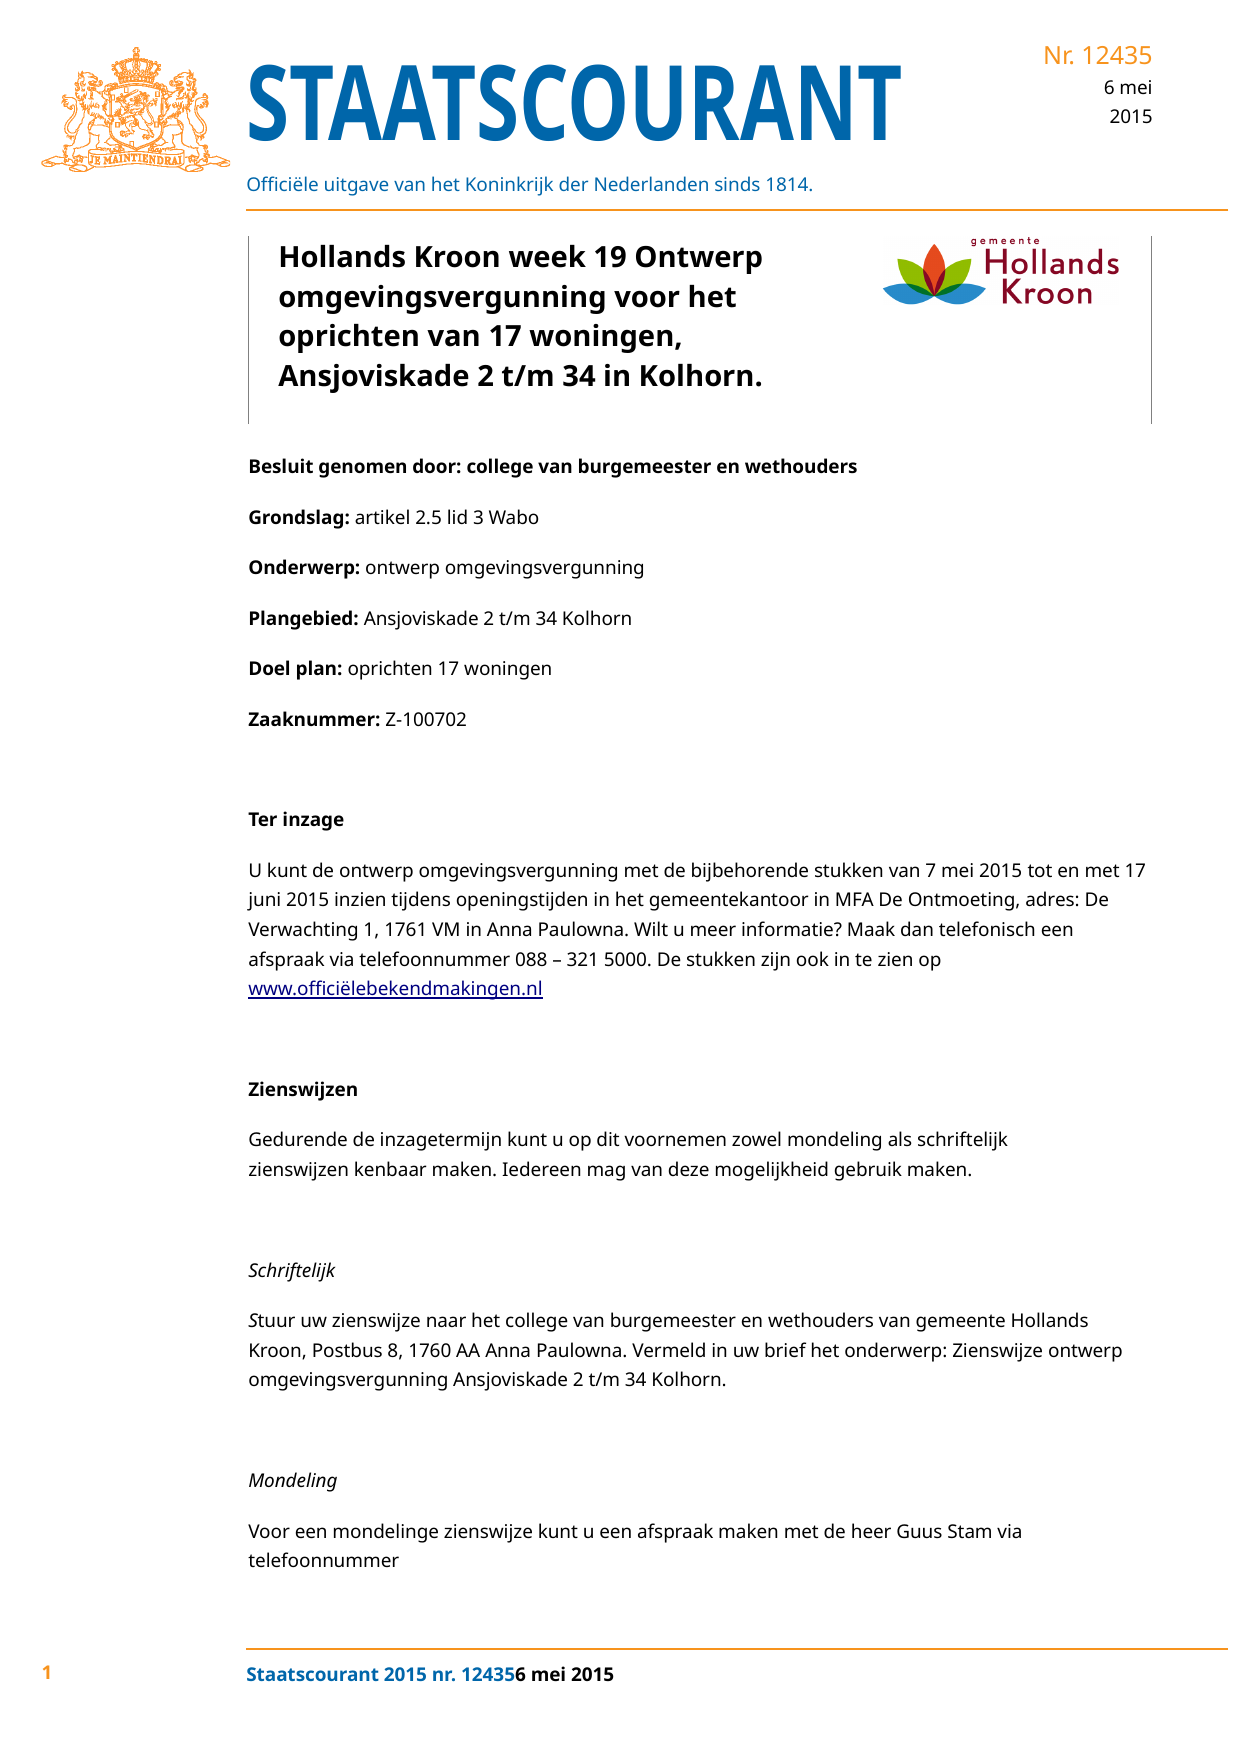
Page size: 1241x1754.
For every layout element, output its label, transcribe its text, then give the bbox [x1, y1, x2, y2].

text Onderwerp: ontwerp omgevingsvergunning [248, 554, 1152, 580]
text Schriftelijk [248, 1257, 1152, 1283]
picture [41, 47, 231, 172]
table_header Hollands Kroon week 19 Ontwerp omgevingsvergunning voor het oprichten van 17 woningen, Ansjoviskade 2 t/m 34 in Kolhorn. [249, 236, 850, 424]
text Zienswijzen [248, 1076, 1152, 1102]
text Zaaknummer: Z-100702 [248, 706, 1152, 731]
text Gedurende de inzagetermijn kunt u op dit voornemen zowel mondeling als schriftelijk zienswijzen kenbaar maken. Iedereen mag van deze mogelijkheid gebruik maken. [248, 1127, 1152, 1182]
text Grondslag: artikel 2.5 lid 3 Wabo [248, 504, 1152, 530]
picture [882, 236, 1119, 305]
text Doel plan: oprichten 17 woningen [248, 655, 1152, 681]
text Plangebied: Ansjoviskade 2 t/m 34 Kolhorn [248, 605, 1152, 631]
table_header [850, 236, 1151, 424]
text Mondeling [248, 1467, 1152, 1493]
text Voor een mondelinge zienswijze kunt u een afspraak maken met de heer Guus Stam via telefoonnummer [248, 1518, 1152, 1573]
text Stuur uw zienswijze naar het college van burgemeester en wethouders van gemeente Hollands Kroon, Postbus 8, 1760 AA Anna Paulowna. Vermeld in uw brief het onderwerp: Zienswijze ontwerp omgevingsvergunning Ansjoviskade 2 t/m 34 Kolhorn. [248, 1307, 1152, 1392]
text Besluit genomen door: college van burgemeester en wethouders [248, 454, 1152, 479]
text U kunt de ontwerp omgevingsvergunning met de bijbehorende stukken van 7 mei 2015 tot en met 17 juni 2015 inzien tijdens openingstijden in het gemeentekantoor in MFA De Ontmoeting, adres: De Verwachting 1, 1761 VM in Anna Paulowna. Wilt u meer informatie? Maak dan telefonisch een afspraak via telefoonnummer 088 – 321 5000. De stukken zijn ook in te zien op www.officiëlebekendmakingen.nl [248, 857, 1152, 1001]
text Ter inzage [248, 807, 1152, 832]
